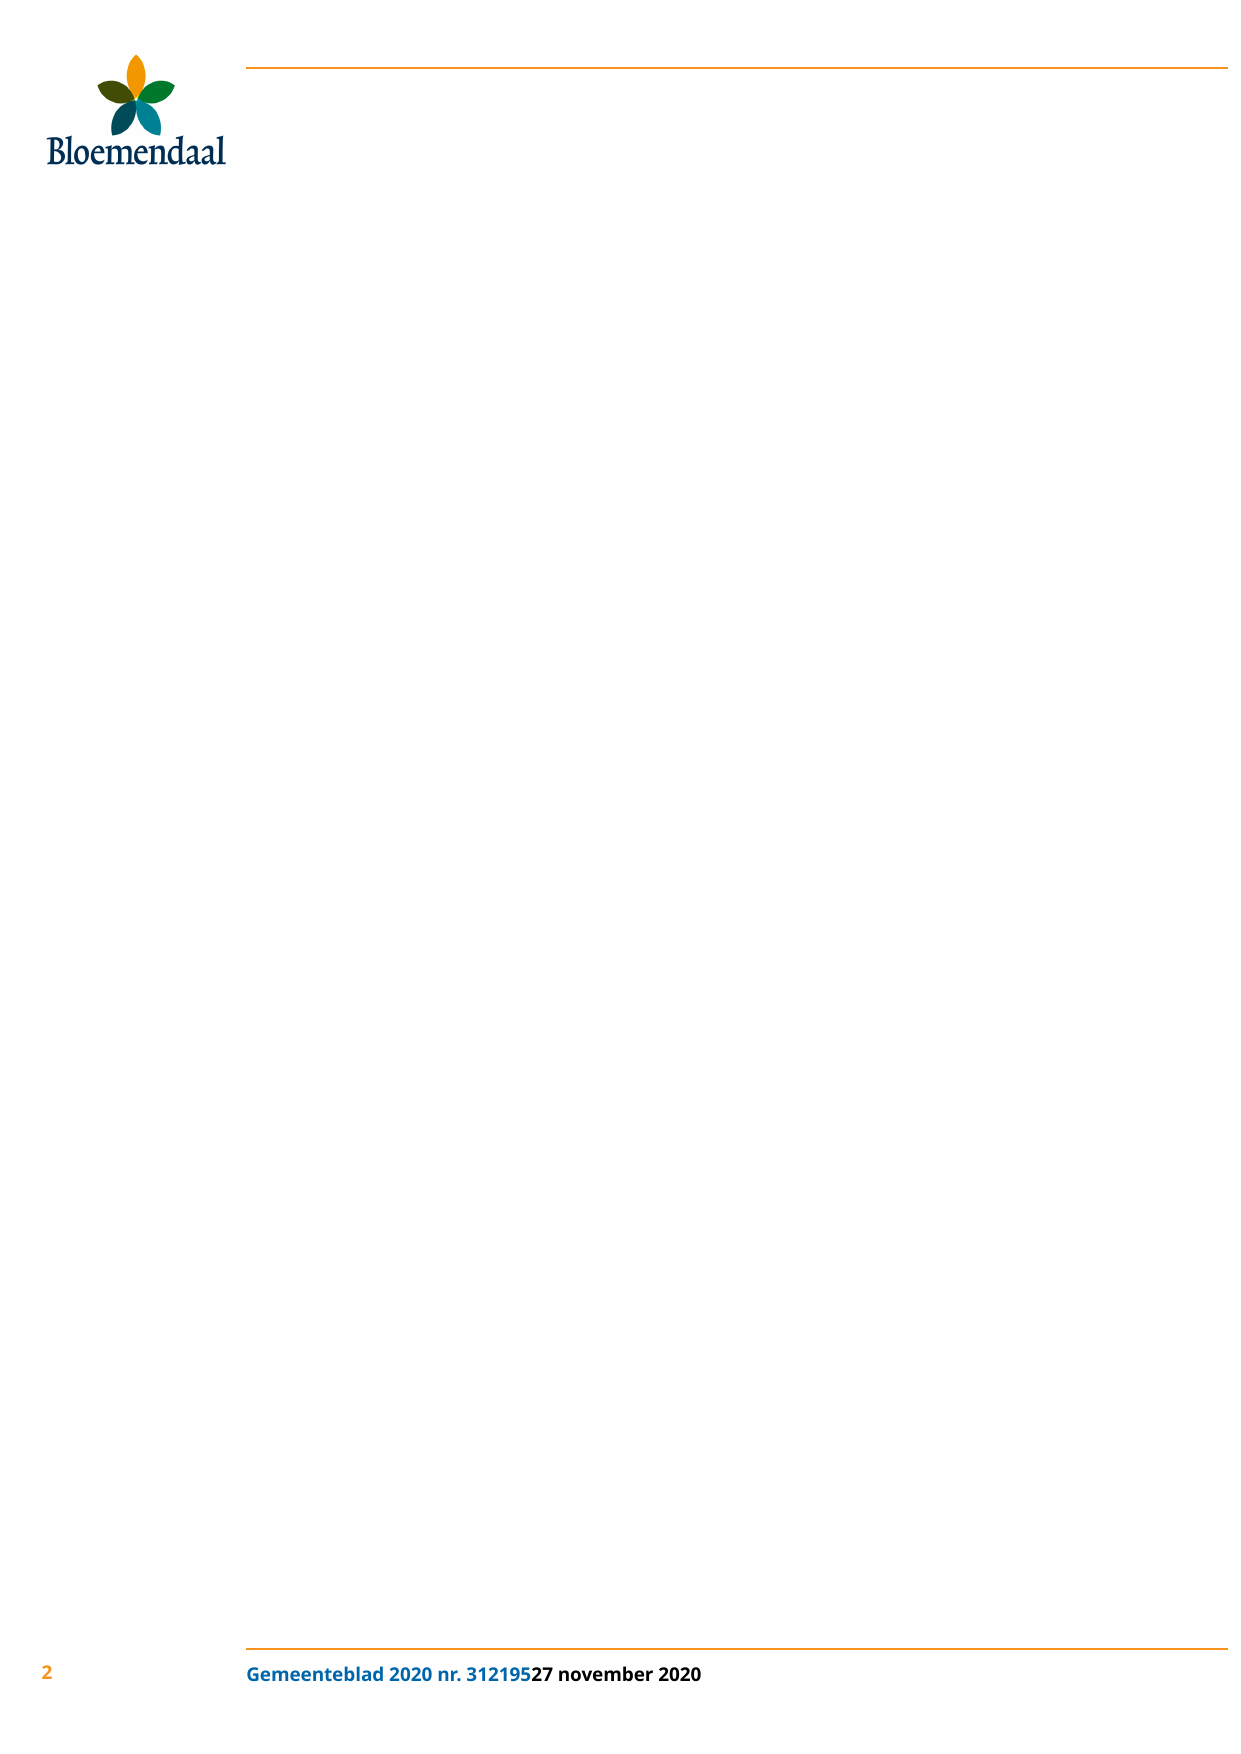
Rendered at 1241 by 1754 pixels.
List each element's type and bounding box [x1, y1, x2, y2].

picture [41, 47, 231, 172]
